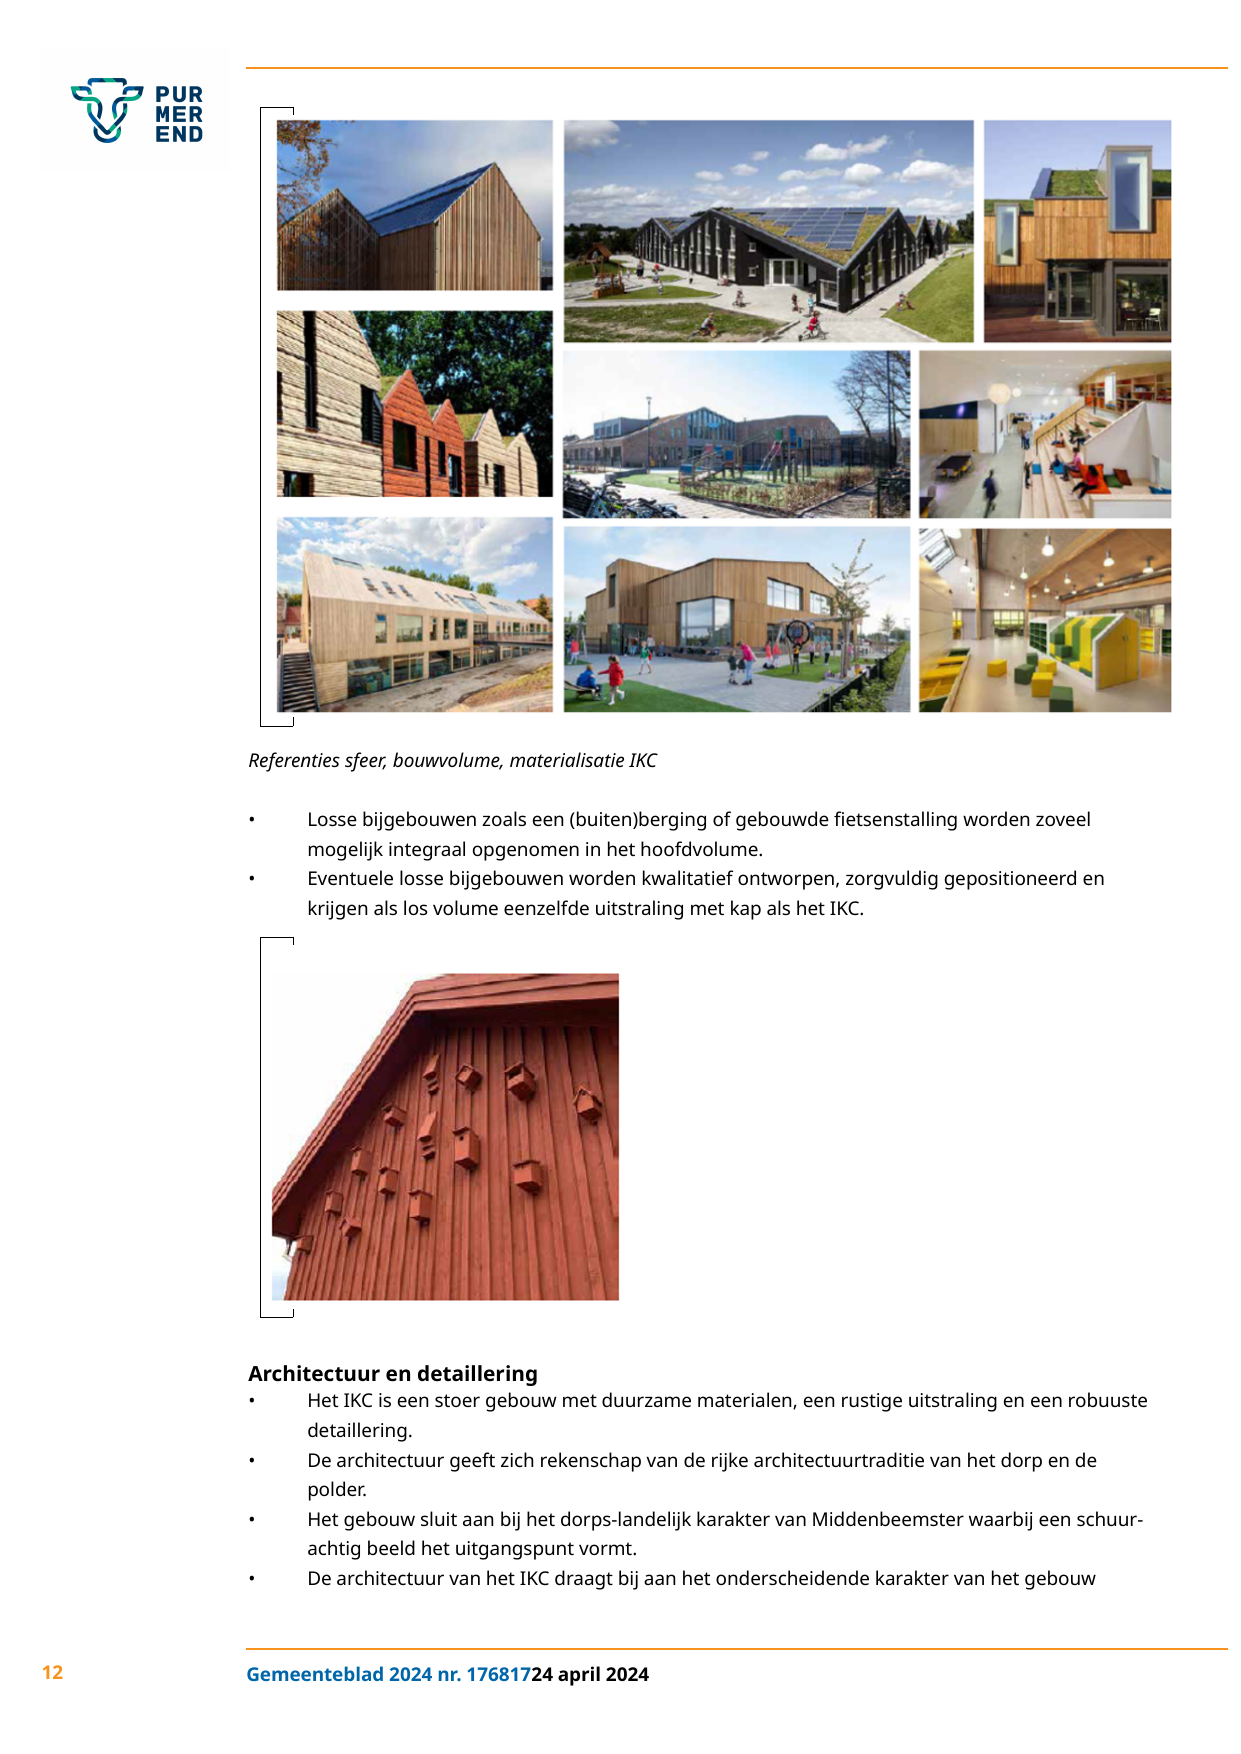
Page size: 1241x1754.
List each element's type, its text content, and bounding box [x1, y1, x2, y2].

list Eventuele losse bijgebouwen worden kwalitatief ontworpen, zorgvuldig gepositioneerd en krijgen als los volume eenzelfde uitstraling met kap als het IKC. [248, 866, 1152, 921]
text Architectuur en detaillering [248, 1359, 1152, 1388]
list De architectuur geeft zich rekenschap van de rijke architectuurtraditie van het dorp en de polder. [248, 1447, 1152, 1502]
list Het gebouw sluit aan bij het dorps-landelijk karakter van Middenbeemster waarbij een schuur-achtig beeld het uitgangspunt vormt. [248, 1506, 1152, 1561]
picture [41, 47, 231, 172]
text Referenties sfeer, bouwvolume, materialisatie IKC [248, 747, 1152, 773]
list Losse bijgebouwen zoals een (buiten)berging of gebouwde fietsenstalling worden zoveel mogelijk integraal opgenomen in het hoofdvolume. [248, 806, 1152, 862]
picture [268, 115, 1173, 717]
picture [268, 945, 624, 1309]
list Het IKC is een stoer gebouw met duurzame materialen, een rustige uitstraling en een robuuste detaillering. [248, 1388, 1152, 1443]
list De architectuur van het IKC draagt bij aan het onderscheidende karakter van het gebouw [248, 1565, 1152, 1591]
